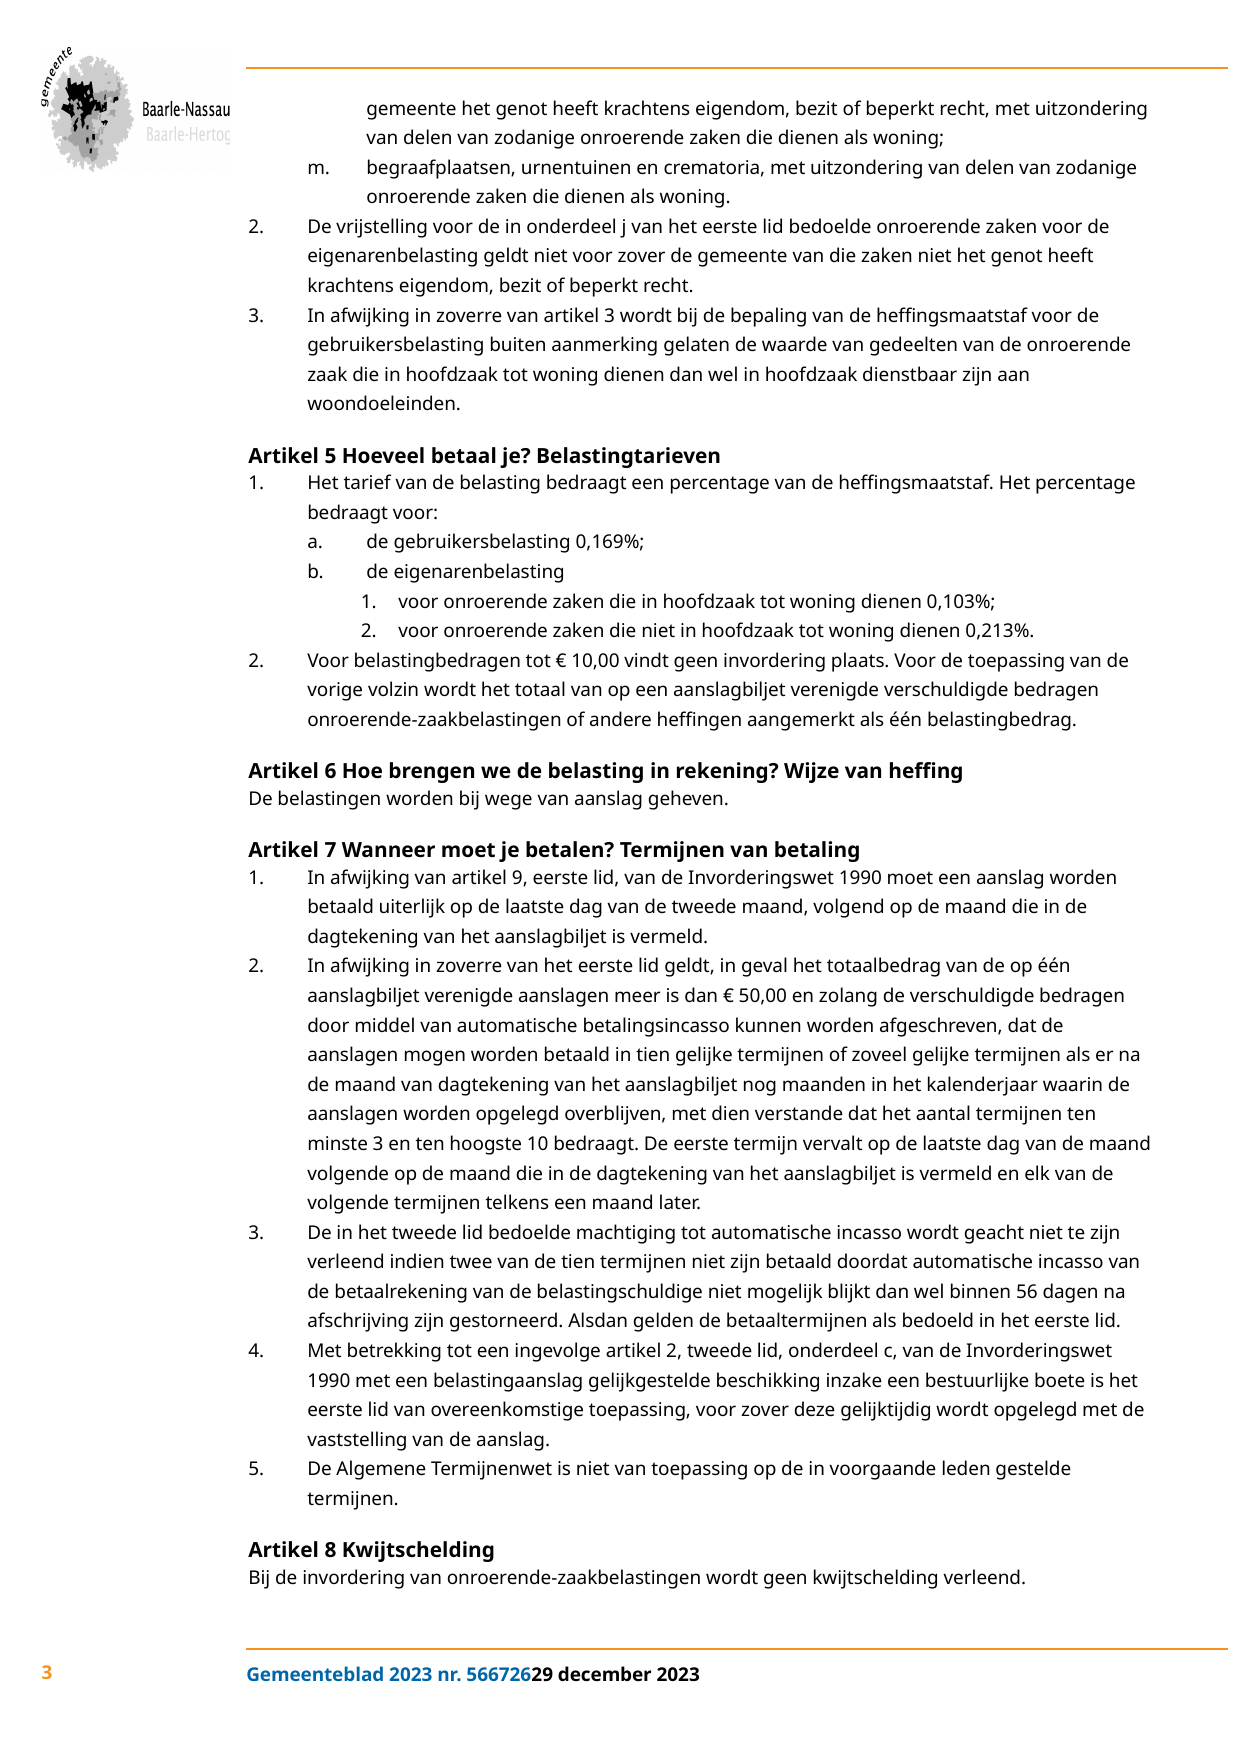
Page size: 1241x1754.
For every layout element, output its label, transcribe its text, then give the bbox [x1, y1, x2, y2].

text Artikel 5 Hoeveel betaal je? Belastingtarieven [248, 441, 1152, 469]
list In afwijking van artikel 9, eerste lid, van de Invorderingswet 1990 moet een aanslag worden betaald uiterlijk op de laatste dag van de tweede maand, volgend op de maand die in de dagtekening van het aanslagbiljet is vermeld. [248, 864, 1152, 949]
text Artikel 8 Kwijtschelding [248, 1536, 1152, 1564]
list Het tarief van de belasting bedraagt een percentage van de heffingsmaatstaf. Het percentage bedraagt voor: [248, 469, 1152, 525]
text De belastingen worden bij wege van aanslag geheven. [248, 785, 1152, 811]
text Artikel 7 Wanneer moet je betalen? Termijnen van betaling [248, 835, 1152, 864]
list Met betrekking tot een ingevolge artikel 2, tweede lid, onderdeel c, van de Invorderingswet 1990 met een belastingaanslag gelijkgestelde beschikking inzake een bestuurlijke boete is het eerste lid van overeenkomstige toepassing, voor zover deze gelijktijdig wordt opgelegd met de vaststelling van de aanslag. [248, 1337, 1152, 1452]
list Voor belastingbedragen tot € 10,00 vindt geen invordering plaats. Voor de toepassing van de vorige volzin wordt het totaal van op een aanslagbiljet verenigde verschuldigde bedragen onroerende-zaakbelastingen of andere heffingen aangemerkt als één belastingbedrag. [248, 647, 1152, 732]
list de gebruikersbelasting 0,169%; [307, 529, 1152, 554]
text Artikel 6 Hoe brengen we de belasting in rekening? Wijze van heffing [248, 757, 1152, 785]
text Bij de invordering van onroerende-zaakbelastingen wordt geen kwijtschelding verleend. [248, 1564, 1152, 1590]
list In afwijking in zoverre van het eerste lid geldt, in geval het totaalbedrag van de op één aanslagbiljet verenigde aanslagen meer is dan € 50,00 en zolang de verschuldigde bedragen door middel van automatische betalingsincasso kunnen worden afgeschreven, dat de aanslagen mogen worden betaald in tien gelijke termijnen of zoveel gelijke termijnen als er na de maand van dagtekening van het aanslagbiljet nog maanden in het kalenderjaar waarin de aanslagen worden opgelegd overblijven, met dien verstande dat het aantal termijnen ten minste 3 en ten hoogste 10 bedraagt. De eerste termijn vervalt op de laatste dag van de maand volgende op de maand die in de dagtekening van het aanslagbiljet is vermeld en elk van de volgende termijnen telkens een maand later. [248, 953, 1152, 1215]
list gemeente het genot heeft krachtens eigendom, bezit of beperkt recht, met uitzondering van delen van zodanige onroerende zaken die dienen als woning; [307, 95, 1152, 150]
list De vrijstelling voor de in onderdeel j van het eerste lid bedoelde onroerende zaken voor de eigenarenbelasting geldt niet voor zover de gemeente van die zaken niet het genot heeft krachtens eigendom, bezit of beperkt recht. [248, 213, 1152, 298]
list de eigenarenbelasting [307, 558, 1152, 584]
list voor onroerende zaken die niet in hoofdzaak tot woning dienen 0,213%. [361, 617, 1152, 643]
list voor onroerende zaken die in hoofdzaak tot woning dienen 0,103%; [361, 588, 1152, 613]
list begraafplaatsen, urnentuinen en crematoria, met uitzondering van delen van zodanige onroerende zaken die dienen als woning. [307, 154, 1152, 209]
list In afwijking in zoverre van artikel 3 wordt bij de bepaling van de heffingsmaatstaf voor de gebruikersbelasting buiten aanmerking gelaten de waarde van gedeelten van de onroerende zaak die in hoofdzaak tot woning dienen dan wel in hoofdzaak dienstbaar zijn aan woondoeleinden. [248, 302, 1152, 416]
list De in het tweede lid bedoelde machtiging tot automatische incasso wordt geacht niet te zijn verleend indien twee van de tien termijnen niet zijn betaald doordat automatische incasso van de betaalrekening van de belastingschuldige niet mogelijk blijkt dan wel binnen 56 dagen na afschrijving zijn gestorneerd. Alsdan gelden de betaaltermijnen als bedoeld in het eerste lid. [248, 1219, 1152, 1333]
list De Algemene Termijnenwet is niet van toepassing op de in voorgaande leden gestelde termijnen. [248, 1456, 1152, 1511]
picture [41, 47, 231, 172]
